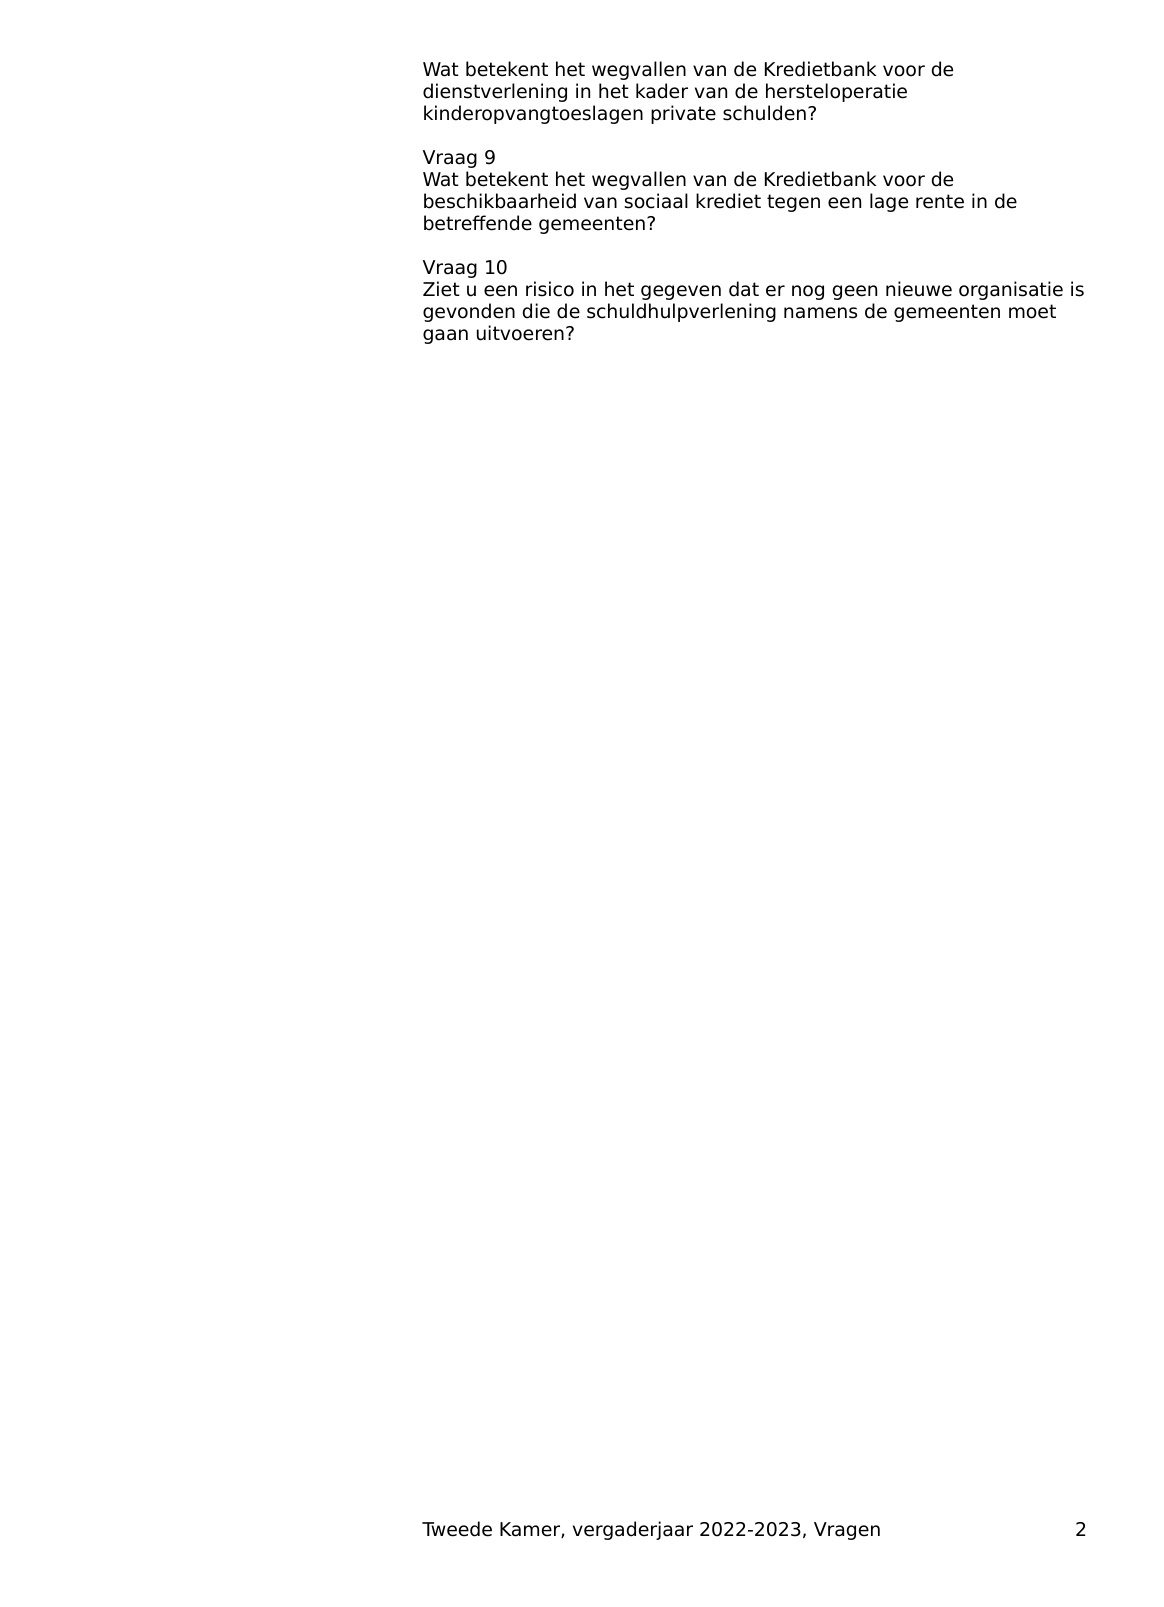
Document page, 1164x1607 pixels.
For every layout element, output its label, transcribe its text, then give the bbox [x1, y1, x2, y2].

text Vraag 9 [422, 147, 1087, 169]
text Wat betekent het wegvallen van de Kredietbank voor de dienstverlening in het kader van de hersteloperatie kinderopvangtoeslagen private schulden? [422, 59, 1087, 125]
text Ziet u een risico in het gegeven dat er nog geen nieuwe organisatie is gevonden die de schuldhulpverlening namens de gemeenten moet gaan uitvoeren? [422, 279, 1087, 345]
text Vraag 10 [422, 257, 1087, 279]
text Wat betekent het wegvallen van de Kredietbank voor de beschikbaarheid van sociaal krediet tegen een lage rente in de betreffende gemeenten? [422, 169, 1087, 235]
